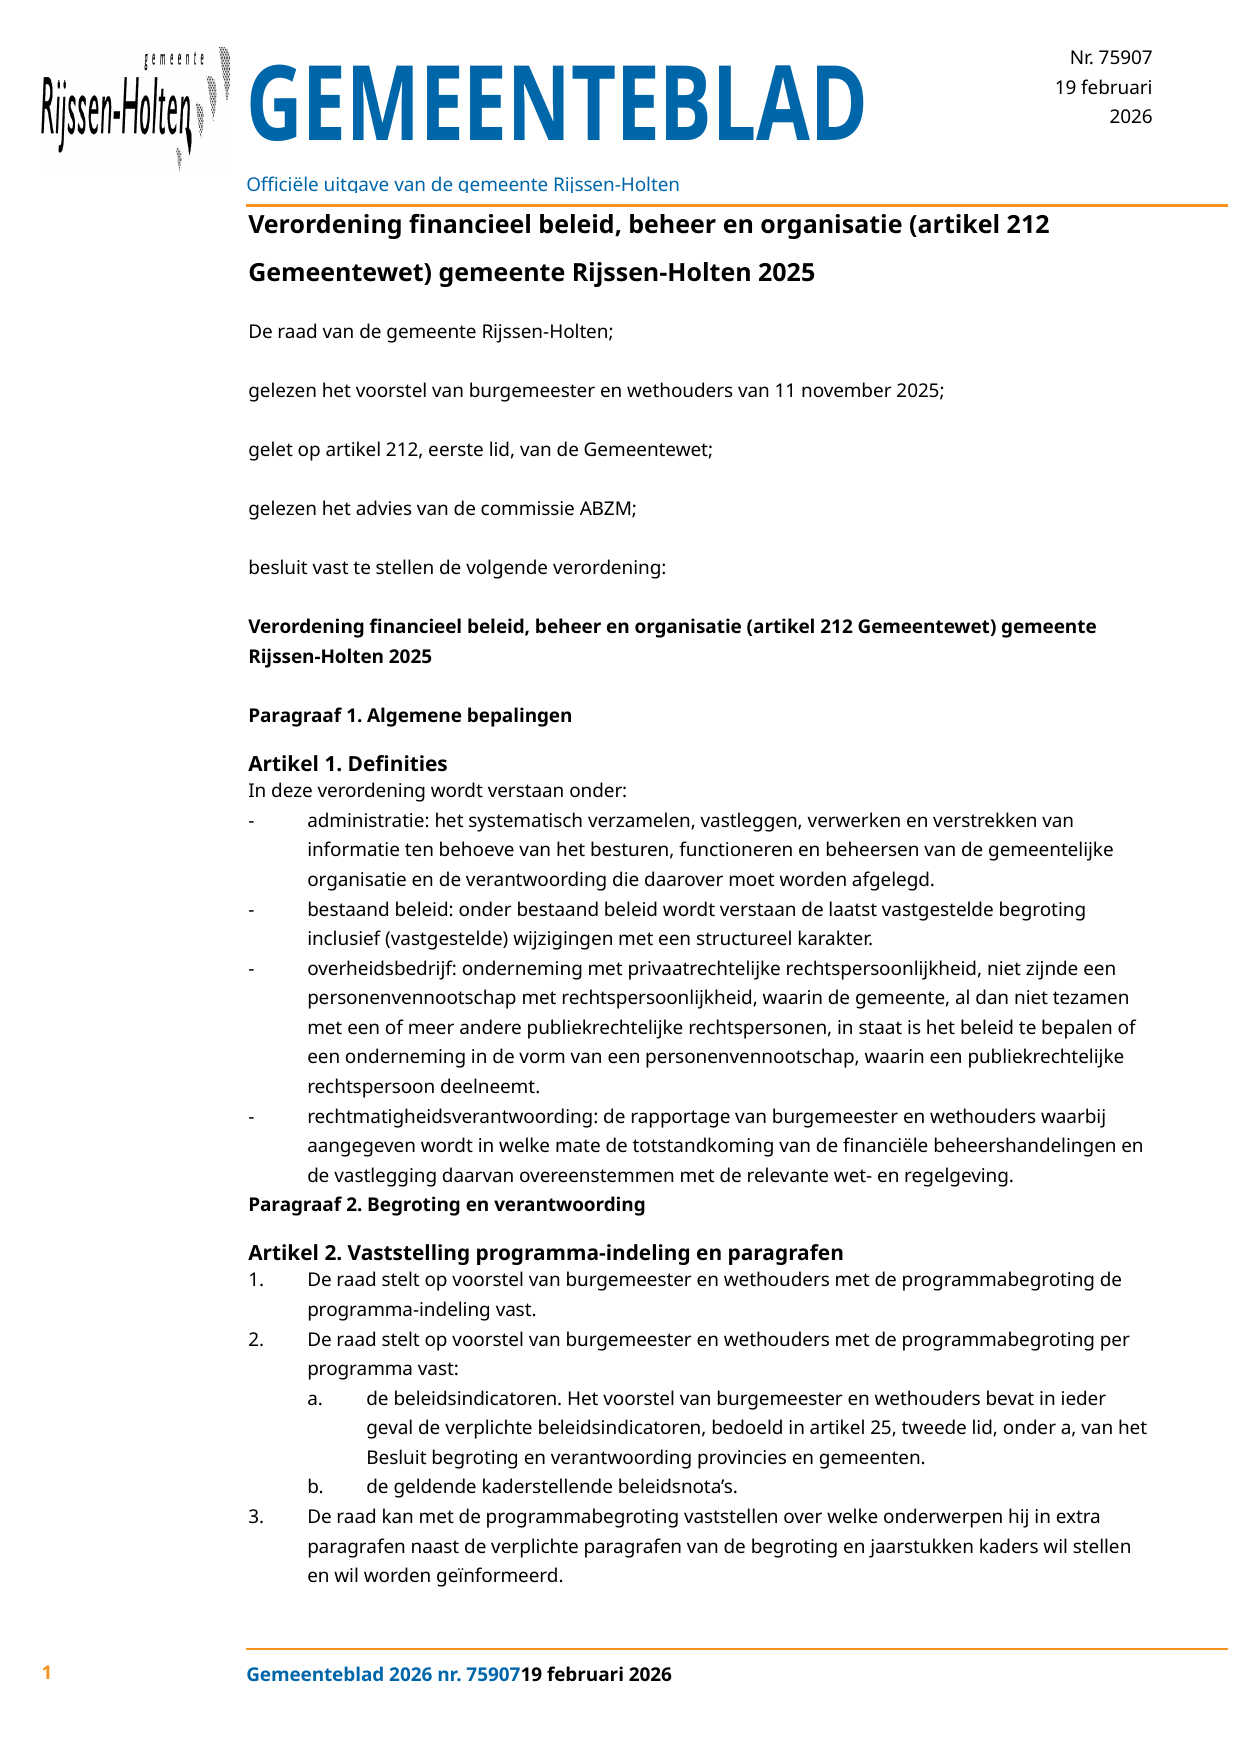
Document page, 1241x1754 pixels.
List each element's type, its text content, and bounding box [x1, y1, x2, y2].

text gelezen het voorstel van burgemeester en wethouders van 11 november 2025; [248, 377, 1152, 403]
text Paragraaf 2. Begroting en verantwoording [248, 1192, 1152, 1217]
text Artikel 2. Vaststelling programma-indeling en paragrafen [248, 1238, 1152, 1267]
picture [41, 47, 231, 172]
list overheidsbedrijf: onderneming met privaatrechtelijke rechtspersoonlijkheid, niet zijnde een personenvennootschap met rechtspersoonlijkheid, waarin de gemeente, al dan niet tezamen met een of meer andere publiekrechtelijke rechtspersonen, in staat is het beleid te bepalen of een onderneming in de vorm van een personenvennootschap, waarin een publiekrechtelijke rechtspersoon deelneemt. [248, 955, 1152, 1099]
text In deze verordening wordt verstaan onder: [248, 777, 1152, 803]
text De raad van de gemeente Rijssen-Holten; [248, 318, 1152, 344]
text Paragraaf 1. Algemene bepalingen [248, 702, 1152, 728]
text besluit vast te stellen de volgende verordening: [248, 554, 1152, 580]
text Artikel 1. Definities [248, 749, 1152, 777]
list De raad kan met de programmabegroting vaststellen over welke onderwerpen hij in extra paragrafen naast de verplichte paragrafen van de begroting en jaarstukken kaders wil stellen en wil worden geïnformeerd. [248, 1503, 1152, 1588]
text Verordening financieel beleid, beheer en organisatie (artikel 212 Gemeentewet) gemeente Rijssen-Holten 2025 [248, 614, 1152, 669]
list De raad stelt op voorstel van burgemeester en wethouders met de programmabegroting per programma vast: [248, 1326, 1152, 1381]
list rechtmatigheidsverantwoording: de rapportage van burgemeester en wethouders waarbij aangegeven wordt in welke mate de totstandkoming van de financiële beheershandelingen en de vastlegging daarvan overeenstemmen met de relevante wet- en regelgeving. [248, 1103, 1152, 1188]
list bestaand beleid: onder bestaand beleid wordt verstaan de laatst vastgestelde begroting inclusief (vastgestelde) wijzigingen met een structureel karakter. [248, 896, 1152, 951]
list de geldende kaderstellende beleidsnota’s. [307, 1474, 1152, 1499]
list de beleidsindicatoren. Het voorstel van burgemeester en wethouders bevat in ieder geval de verplichte beleidsindicatoren, bedoeld in artikel 25, tweede lid, onder a, van het Besluit begroting en verantwoording provincies en gemeenten. [307, 1385, 1152, 1470]
text gelezen het advies van de commissie ABZM; [248, 495, 1152, 521]
text gelet op artikel 212, eerste lid, van de Gemeentewet; [248, 436, 1152, 462]
list administratie: het systematisch verzamelen, vastleggen, verwerken en verstrekken van informatie ten behoeve van het besturen, functioneren en beheersen van de gemeentelijke organisatie en de verantwoording die daarover moet worden afgelegd. [248, 807, 1152, 892]
list De raad stelt op voorstel van burgemeester en wethouders met de programmabegroting de programma-indeling vast. [248, 1267, 1152, 1322]
text Verordening financieel beleid, beheer en organisatie (artikel 212 Gemeentewet) gemeente Rijssen-Holten 2025 [248, 207, 1152, 288]
